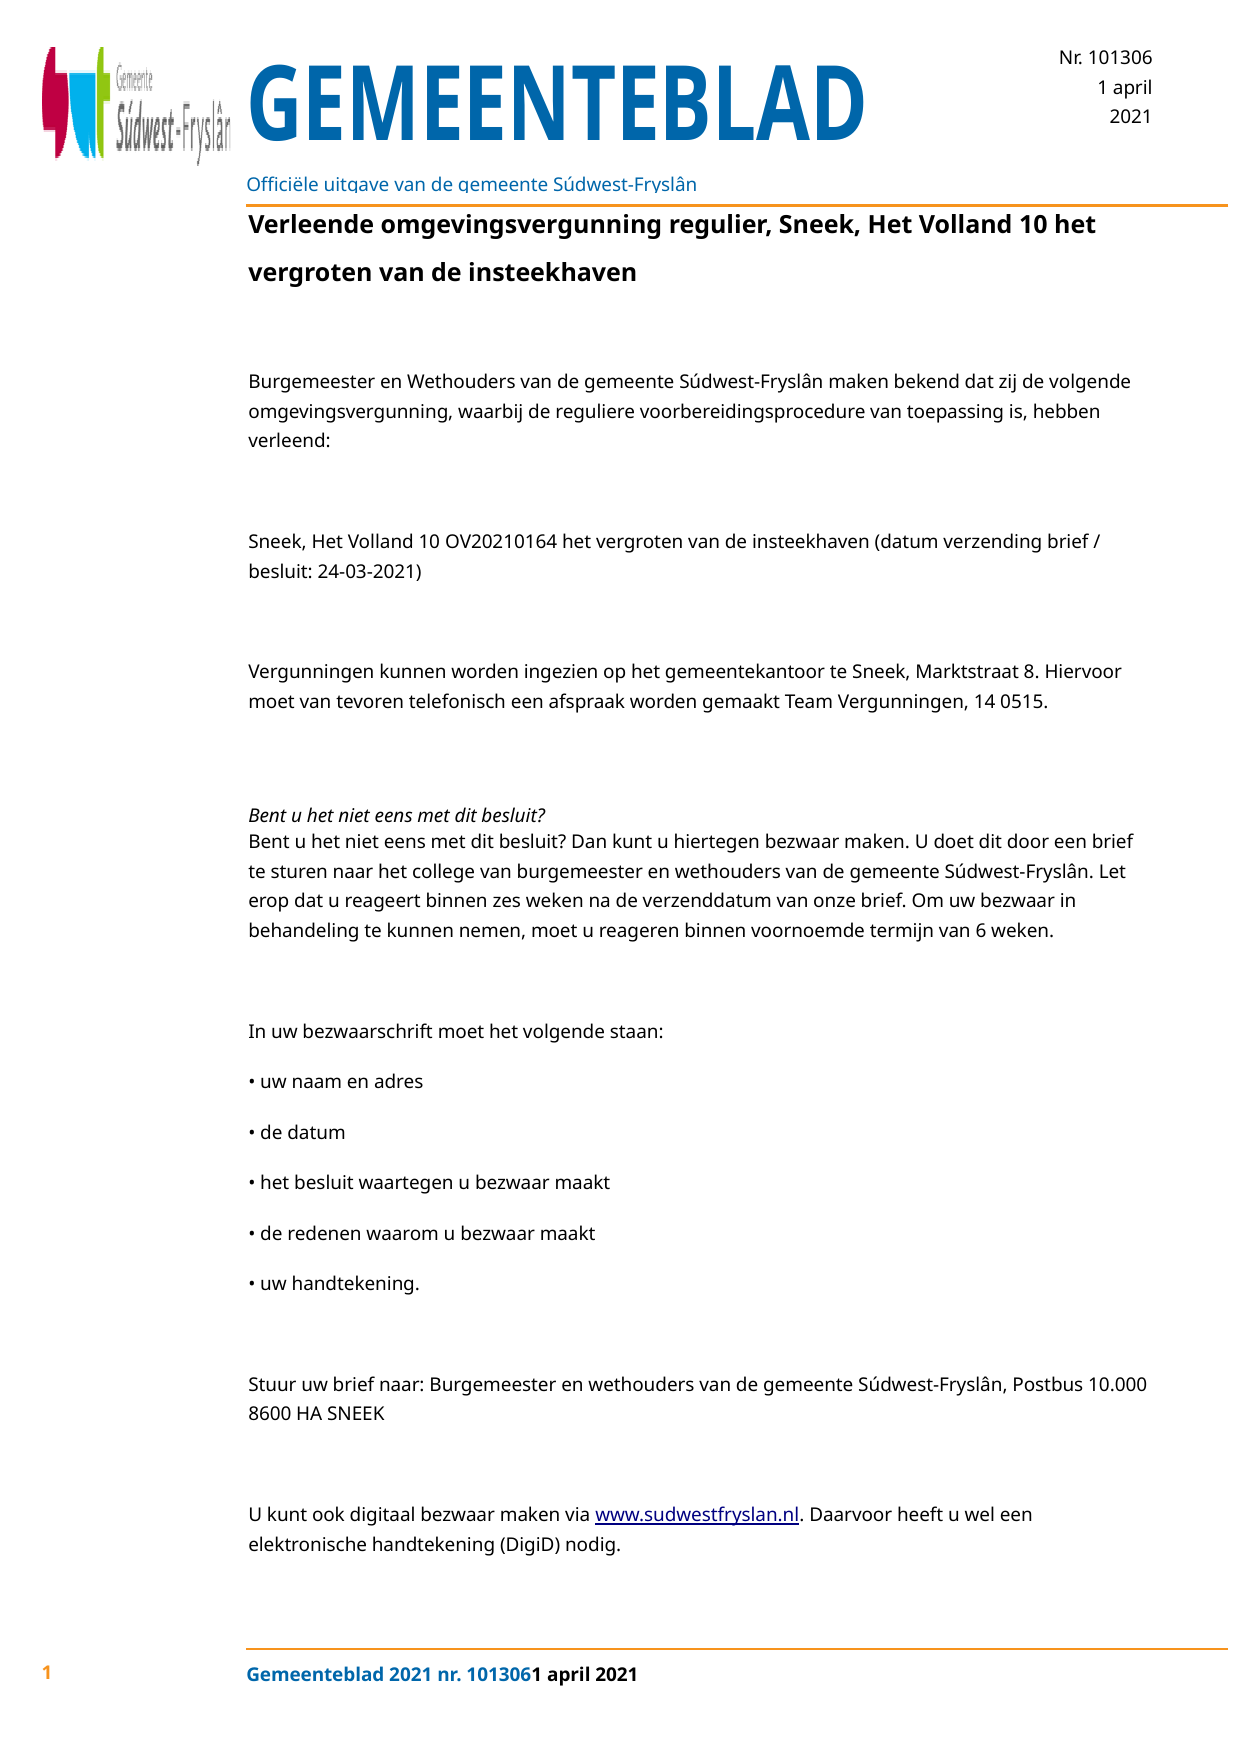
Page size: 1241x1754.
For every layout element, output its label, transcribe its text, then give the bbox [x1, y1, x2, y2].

text In uw bezwaarschrift moet het volgende staan: [248, 1018, 1152, 1044]
text Sneek, Het Volland 10 OV20210164 het vergroten van de insteekhaven (datum verzending brief / besluit: 24-03-2021) [248, 528, 1152, 584]
text • de redenen waarom u bezwaar maakt [248, 1220, 1152, 1245]
text Bent u het niet eens met dit besluit? Dan kunt u hiertegen bezwaar maken. U doet dit door een brief te sturen naar het college van burgemeester en wethouders van de gemeente Súdwest-Fryslân. Let erop dat u reageert binnen zes weken na de verzenddatum van onze brief. Om uw bezwaar in behandeling te kunnen nemen, moet u reageren binnen voornoemde termijn van 6 weken. [248, 828, 1152, 943]
text Stuur uw brief naar: Burgemeester en wethouders van de gemeente Súdwest-Fryslân, Postbus 10.000 8600 HA SNEEK [248, 1371, 1152, 1426]
text Vergunningen kunnen worden ingezien op het gemeentekantoor te Sneek, Marktstraat 8. Hiervoor moet van tevoren telefonisch een afspraak worden gemaakt Team Vergunningen, 14 0515. [248, 659, 1152, 714]
text • uw handtekening. [248, 1270, 1152, 1296]
text U kunt ook digitaal bezwaar maken via www.sudwestfryslan.nl. Daarvoor heeft u wel een elektronische handtekening (DigiD) nodig. [248, 1501, 1152, 1557]
text • de datum [248, 1119, 1152, 1144]
text • uw naam en adres [248, 1068, 1152, 1094]
text Burgemeester en Wethouders van de gemeente Súdwest-Fryslân maken bekend dat zij de volgende omgevingsvergunning, waarbij de reguliere voorbereidingsprocedure van toepassing is, hebben verleend: [248, 368, 1152, 453]
text • het besluit waartegen u bezwaar maakt [248, 1169, 1152, 1195]
text Bent u het niet eens met dit besluit? [248, 803, 1152, 828]
text Verleende omgevingsvergunning regulier, Sneek, Het Volland 10 het vergroten van de insteekhaven [248, 207, 1152, 288]
picture [41, 47, 231, 172]
